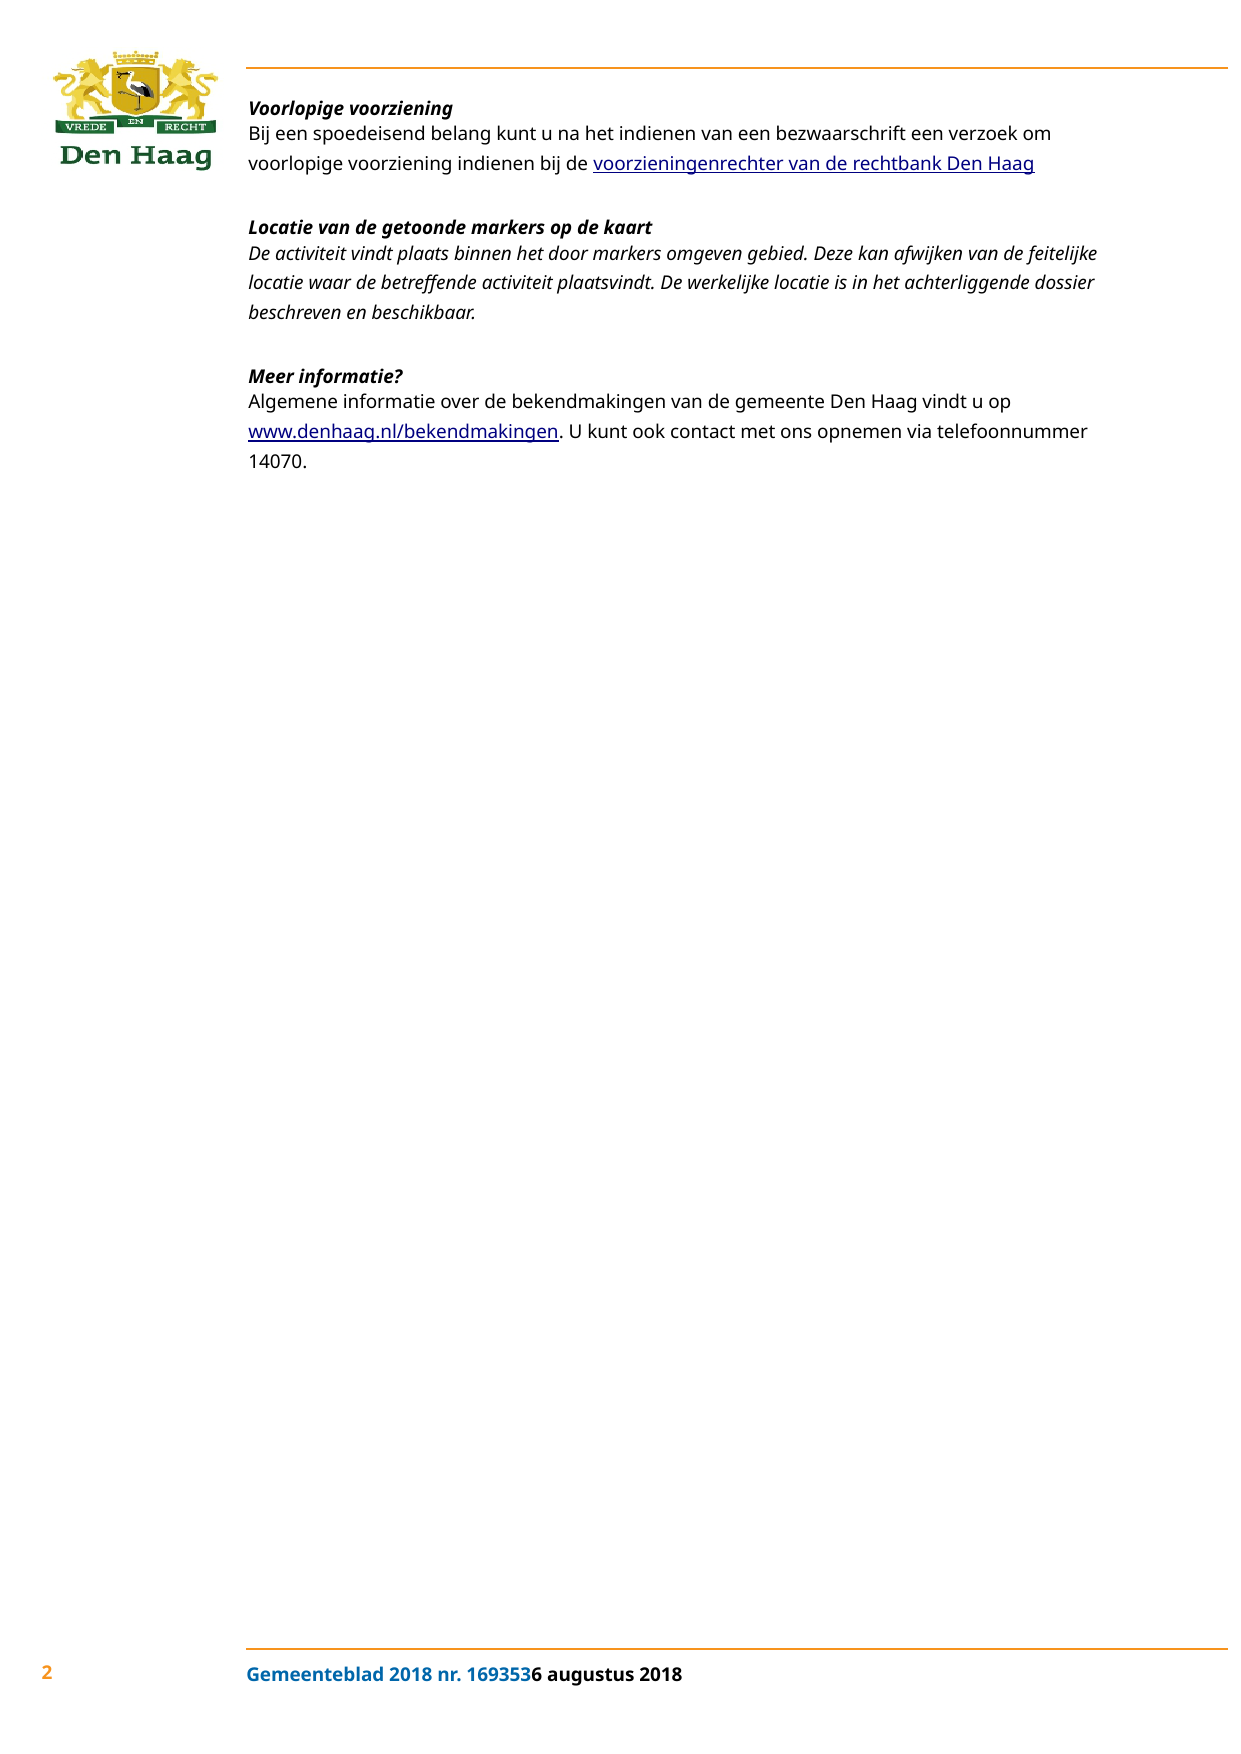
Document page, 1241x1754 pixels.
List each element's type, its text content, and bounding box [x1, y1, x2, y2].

text Voorlopige voorziening [248, 95, 1152, 121]
text Bij een spoedeisend belang kunt u na het indienen van een bezwaarschrift een verzoek om voorlopige voorziening indienen bij de voorzieningenrechter van de rechtbank Den Haag [248, 121, 1152, 176]
text Locatie van de getoonde markers op de kaart [248, 214, 1152, 240]
text Meer informatie? [248, 363, 1152, 389]
picture [41, 47, 231, 172]
text Algemene informatie over de bekendmakingen van de gemeente Den Haag vindt u op www.denhaag.nl/bekendmakingen. U kunt ook contact met ons opnemen via telefoonnummer 14070. [248, 389, 1152, 473]
text De activiteit vindt plaats binnen het door markers omgeven gebied. Deze kan afwijken van de feitelijke locatie waar de betreffende activiteit plaatsvindt. De werkelijke locatie is in het achterliggende dossier beschreven en beschikbaar. [248, 240, 1152, 325]
